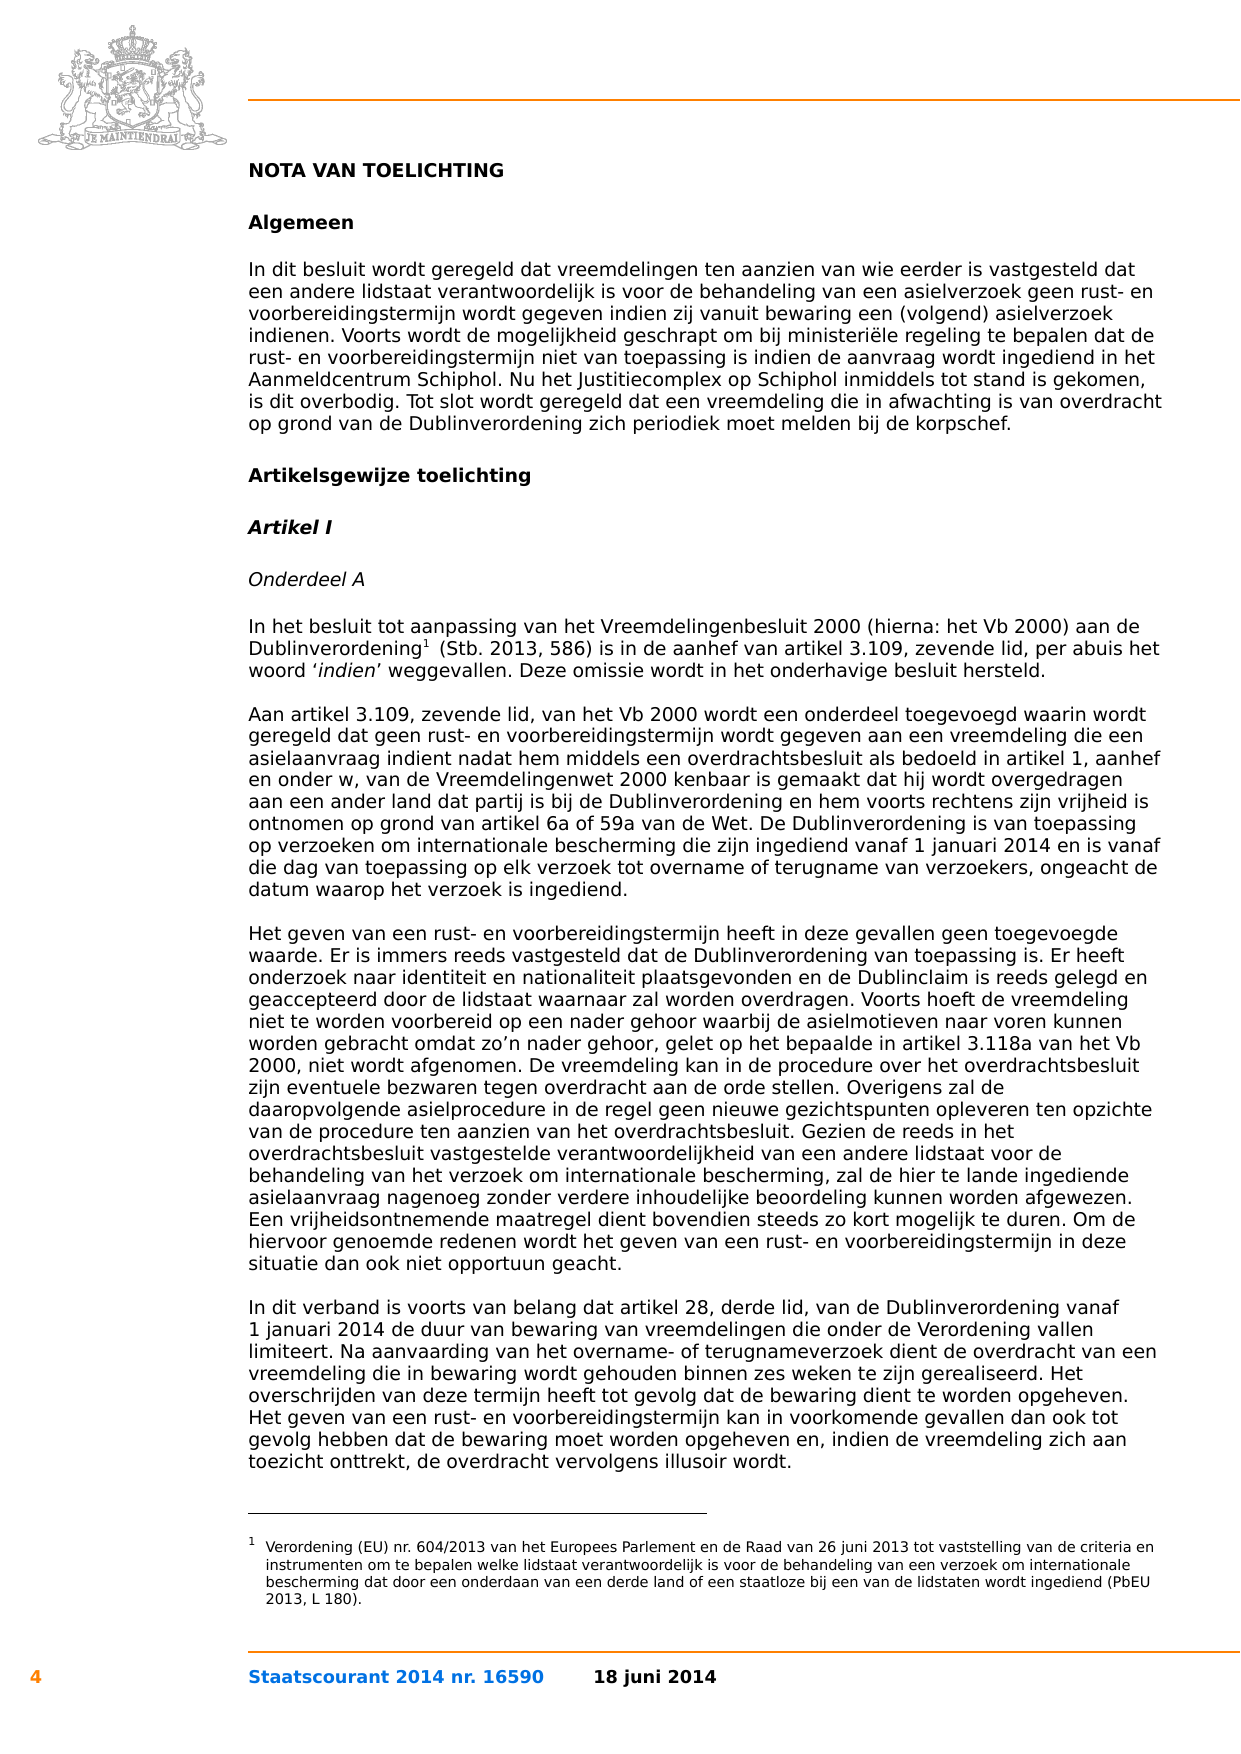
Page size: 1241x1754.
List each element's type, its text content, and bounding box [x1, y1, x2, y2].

subtitle Algemeen [248, 212, 1163, 234]
text Het geven van een rust- en voorbereidingstermijn heeft in deze gevallen geen toegevoegde waarde. Er is immers reeds vastgesteld dat de Dublinverordening van toepassing is. Er heeft onderzoek naar identiteit en nationaliteit plaatsgevonden en de Dublinclaim is reeds gelegd en geaccepteerd door de lidstaat waarnaar zal worden overdragen. Voorts hoeft de vreemdeling niet te worden voorbereid op een nader gehoor waarbij de asielmotieven naar voren kunnen worden gebracht omdat zo’n nader gehoor, gelet op het bepaalde in artikel 3.118a van het Vb 2000, niet wordt afgenomen. De vreemdeling kan in de procedure over het overdrachtsbesluit zijn eventuele bezwaren tegen overdracht aan de orde stellen. Overigens zal de daaropvolgende asielprocedure in de regel geen nieuwe gezichtspunten opleveren ten opzichte van de procedure ten aanzien van het overdrachtsbesluit. Gezien de reeds in het overdrachtsbesluit vastgestelde verantwoordelijkheid van een andere lidstaat voor de behandeling van het verzoek om internationale bescherming, zal de hier te lande ingediende asielaanvraag nagenoeg zonder verdere inhoudelijke beoordeling kunnen worden afgewezen. Een vrijheidsontnemende maatregel dient bovendien steeds zo kort mogelijk te duren. Om de hiervoor genoemde redenen wordt het geven van een rust- en voorbereidingstermijn in deze situatie dan ook niet opportuun geacht. [248, 923, 1163, 1275]
subtitle NOTA VAN TOELICHTING [248, 160, 1163, 182]
subtitle Onderdeel A [248, 569, 1163, 591]
picture [38, 25, 227, 150]
text In dit besluit wordt geregeld dat vreemdelingen ten aanzien van wie eerder is vastgesteld dat een andere lidstaat verantwoordelijk is voor de behandeling van een asielverzoek geen rust- en voorbereidingstermijn wordt gegeven indien zij vanuit bewaring een (volgend) asielverzoek indienen. Voorts wordt de mogelijkheid geschrapt om bij ministeriële regeling te bepalen dat de rust- en voorbereidingstermijn niet van toepassing is indien de aanvraag wordt ingediend in het Aanmeldcentrum Schiphol. Nu het Justitiecomplex op Schiphol inmiddels tot stand is gekomen, is dit overbodig. Tot slot wordt geregeld dat een vreemdeling die in afwachting is van overdracht op grond van de Dublinverordening zich periodiek moet melden bij de korpschef. [248, 259, 1163, 435]
subtitle Artikelsgewijze toelichting [248, 465, 1163, 487]
text Verordening (EU) nr. 604/2013 van het Europees Parlement en de Raad van 26 juni 2013 tot vaststelling van de criteria en instrumenten om te bepalen welke lidstaat verantwoordelijk is voor de behandeling van een verzoek om internationale bescherming dat door een onderdaan van een derde land of een staatloze bij een van de lidstaten wordt ingediend (PbEU 2013, L 180). [248, 1535, 1163, 1608]
text In dit verband is voorts van belang dat artikel 28, derde lid, van de Dublinverordening vanaf 1 januari 2014 de duur van bewaring van vreemdelingen die onder de Verordening vallen limiteert. Na aanvaarding van het overname- of terugnameverzoek dient de overdracht van een vreemdeling die in bewaring wordt gehouden binnen zes weken te zijn gerealiseerd. Het overschrijden van deze termijn heeft tot gevolg dat de bewaring dient te worden opgeheven. Het geven van een rust- en voorbereidingstermijn kan in voorkomende gevallen dan ook tot gevolg hebben dat de bewaring moet worden opgeheven en, indien de vreemdeling zich aan toezicht onttrekt, de overdracht vervolgens illusoir wordt. [248, 1297, 1163, 1472]
subtitle Artikel I [248, 517, 1163, 539]
text Aan artikel 3.109, zevende lid, van het Vb 2000 wordt een onderdeel toegevoegd waarin wordt geregeld dat geen rust- en voorbereidingstermijn wordt gegeven aan een vreemdeling die een asielaanvraag indient nadat hem middels een overdrachtsbesluit als bedoeld in artikel 1, aanhef en onder w, van de Vreemdelingenwet 2000 kenbaar is gemaakt dat hij wordt overgedragen aan een ander land dat partij is bij de Dublinverordening en hem voorts rechtens zijn vrijheid is ontnomen op grond van artikel 6a of 59a van de Wet. De Dublinverordening is van toepassing op verzoeken om internationale bescherming die zijn ingediend vanaf 1 januari 2014 en is vanaf die dag van toepassing op elk verzoek tot overname of terugname van verzoekers, ongeacht de datum waarop het verzoek is ingediend. [248, 703, 1163, 901]
text In het besluit tot aanpassing van het Vreemdelingenbesluit 2000 (hierna: het Vb 2000) aan de Dublinverordening (Stb. 2013, 586) is in de aanhef van artikel 3.109, zevende lid, per abuis het woord ‘indien’ weggevallen. Deze omissie wordt in het onderhavige besluit hersteld. [248, 616, 1163, 682]
